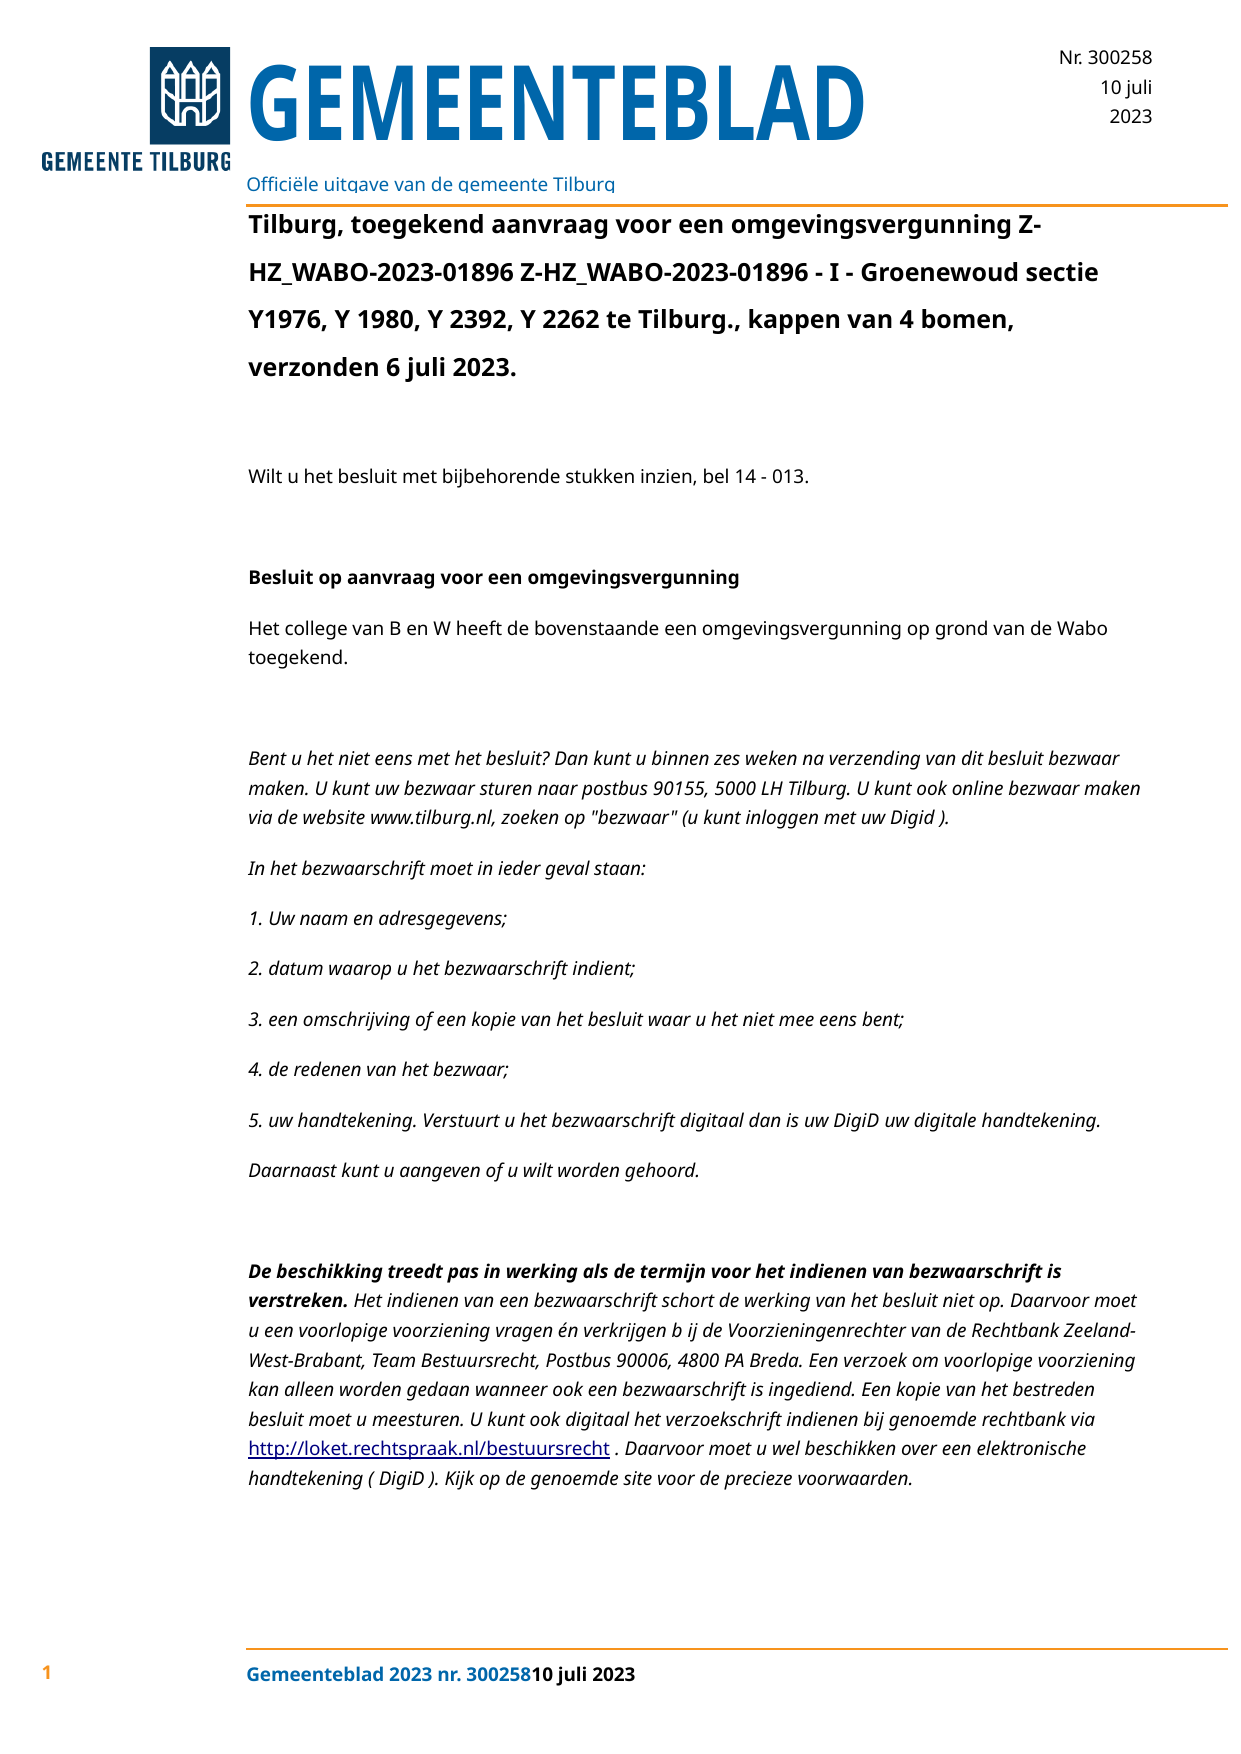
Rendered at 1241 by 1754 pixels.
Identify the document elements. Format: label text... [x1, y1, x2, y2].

text Tilburg, toegekend aanvraag voor een omgevingsvergunning Z-HZ_WABO-2023-01896 Z-HZ_WABO-2023-01896 - I - Groenewoud sectie Y1976, Y 1980, Y 2392, Y 2262 te Tilburg., kappen van 4 bomen, verzonden 6 juli 2023. [248, 207, 1152, 384]
text 5. uw handtekening. Verstuurt u het bezwaarschrift digitaal dan is uw DigiD uw digitale handtekening. [248, 1107, 1152, 1133]
text De beschikking treedt pas in werking als de termijn voor het indienen van bezwaarschrift is verstreken. Het indienen van een bezwaarschrift schort de werking van het besluit niet op. Daarvoor moet u een voorlopige voorziening vragen én verkrijgen b ij de Voorzieningenrechter van de Rechtbank Zeeland-West-Brabant, Team Bestuursrecht, Postbus 90006, 4800 PA Breda. Een verzoek om voorlopige voorziening kan alleen worden gedaan wanneer ook een bezwaarschrift is ingediend. Een kopie van het bestreden besluit moet u meesturen. U kunt ook digitaal het verzoekschrift indienen bij genoemde rechtbank via http://loket.rechtspraak.nl/bestuursrecht . Daarvoor moet u wel beschikken over een elektronische handtekening ( DigiD ). Kijk op de genoemde site voor de precieze voorwaarden. [248, 1258, 1152, 1491]
text Bent u het niet eens met het besluit? Dan kunt u binnen zes weken na verzending van dit besluit bezwaar maken. U kunt uw bezwaar sturen naar postbus 90155, 5000 LH Tilburg. U kunt ook online bezwaar maken via de website www.tilburg.nl, zoeken op "bezwaar" (u kunt inloggen met uw Digid ). [248, 745, 1152, 830]
text 4. de redenen van het bezwaar; [248, 1056, 1152, 1082]
text Wilt u het besluit met bijbehorende stukken inzien, bel 14 - 013. [248, 463, 1152, 489]
text Besluit op aanvraag voor een omgevingsvergunning [248, 564, 1152, 590]
text 1. Uw naam en adresgegevens; [248, 905, 1152, 931]
text 3. een omschrijving of een kopie van het besluit waar u het niet mee eens bent; [248, 1006, 1152, 1032]
picture [41, 47, 231, 172]
text Daarnaast kunt u aangeven of u wilt worden gehoord. [248, 1157, 1152, 1183]
text Het college van B en W heeft de bovenstaande een omgevingsvergunning op grond van de Wabo toegekend. [248, 615, 1152, 670]
text 2. datum waarop u het bezwaarschrift indient; [248, 956, 1152, 981]
text In het bezwaarschrift moet in ieder geval staan: [248, 855, 1152, 881]
